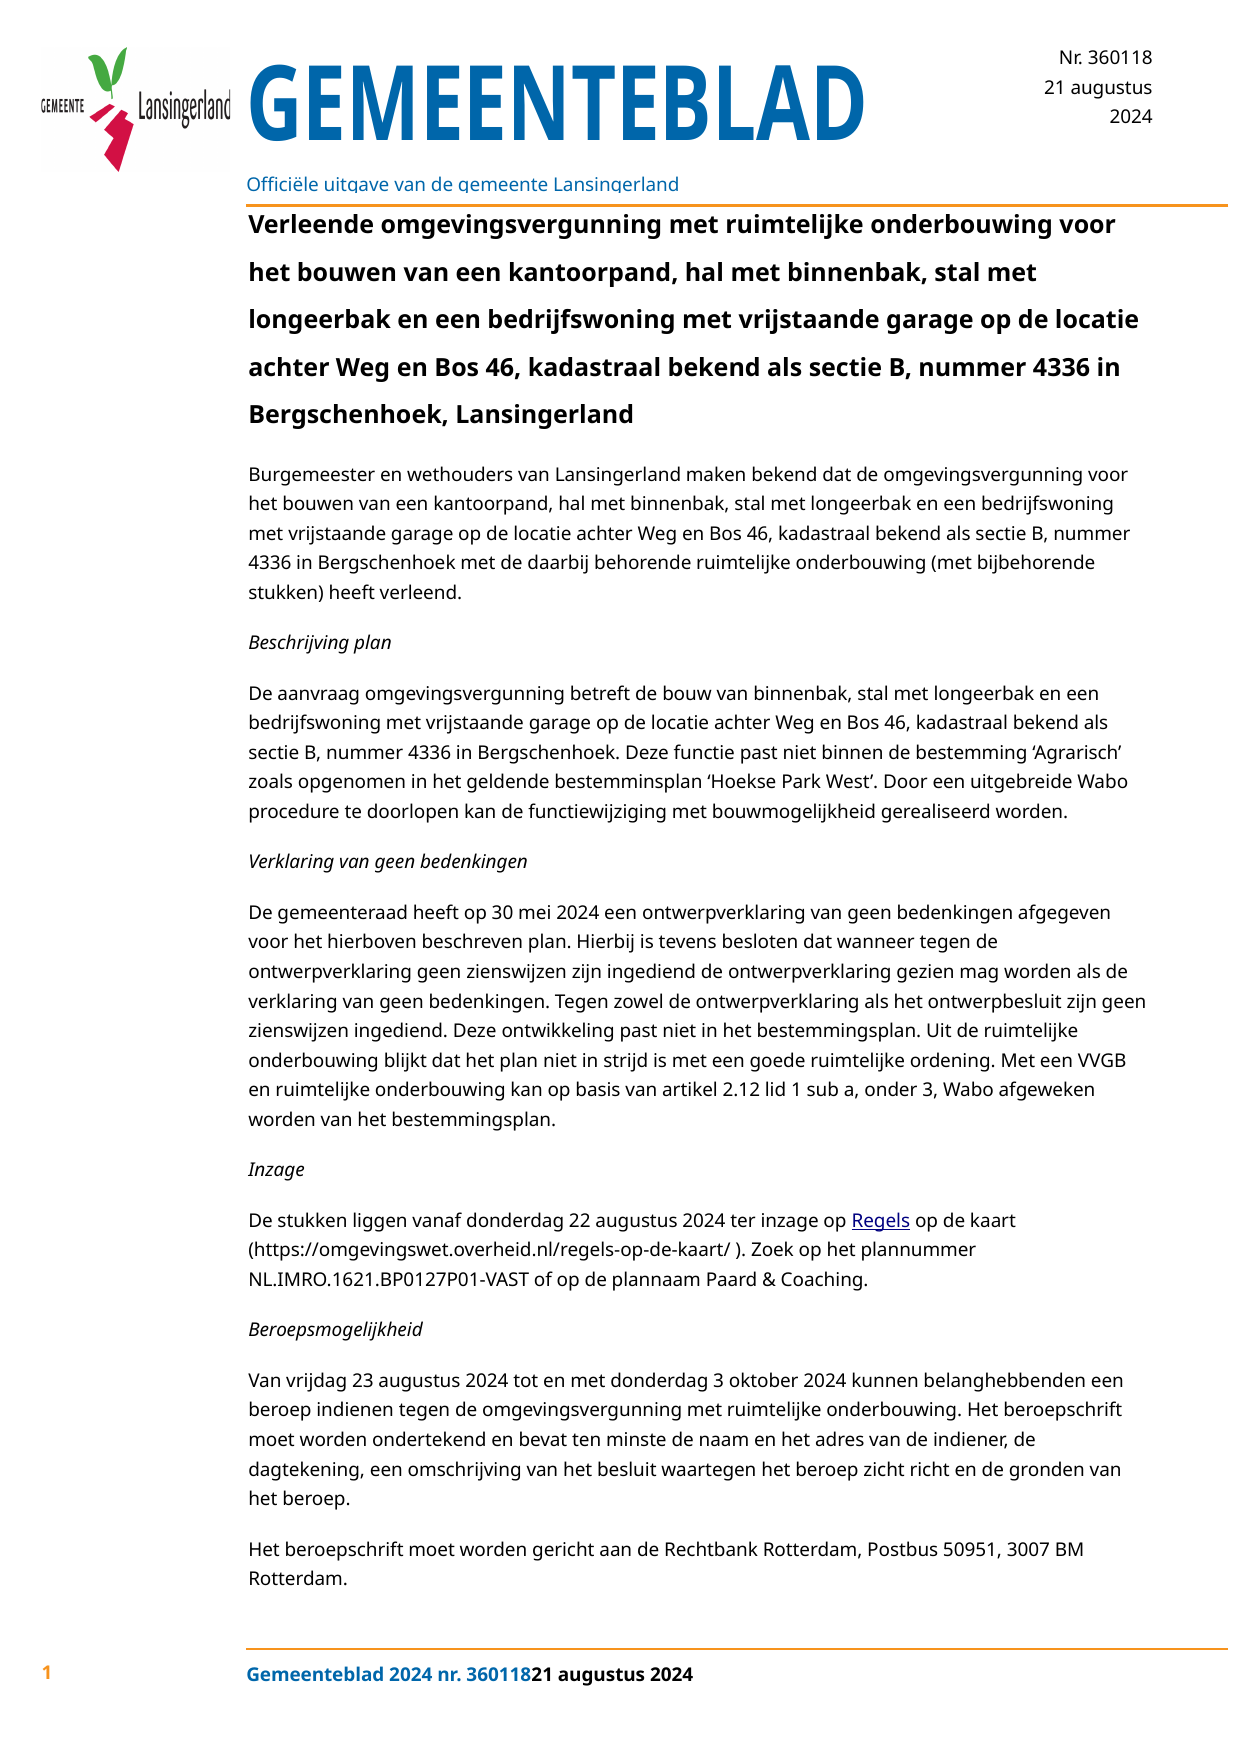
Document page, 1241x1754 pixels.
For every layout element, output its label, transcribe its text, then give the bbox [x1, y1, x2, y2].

text Inzage [248, 1157, 1152, 1182]
text Burgemeester en wethouders van Lansingerland maken bekend dat de omgevingsvergunning voor het bouwen van een kantoorpand, hal met binnenbak, stal met longeerbak en een bedrijfswoning met vrijstaande garage op de locatie achter Weg en Bos 46, kadastraal bekend als sectie B, nummer 4336 in Bergschenhoek met de daarbij behorende ruimtelijke onderbouwing (met bijbehorende stukken) heeft verleend. [248, 461, 1152, 605]
text Het beroepschrift moet worden gericht aan de Rechtbank Rotterdam, Postbus 50951, 3007 BM Rotterdam. [248, 1536, 1152, 1591]
text De aanvraag omgevingsvergunning betreft de bouw van binnenbak, stal met longeerbak en een bedrijfswoning met vrijstaande garage op de locatie achter Weg en Bos 46, kadastraal bekend als sectie B, nummer 4336 in Bergschenhoek. Deze functie past niet binnen de bestemming ‘Agrarisch’ zoals opgenomen in het geldende bestemminsplan ‘Hoekse Park West’. Door een uitgebreide Wabo procedure te doorlopen kan de functiewijziging met bouwmogelijkheid gerealiseerd worden. [248, 680, 1152, 824]
text Beroepsmogelijkheid [248, 1317, 1152, 1342]
text De gemeenteraad heeft op 30 mei 2024 een ontwerpverklaring van geen bedenkingen afgegeven voor het hierboven beschreven plan. Hierbij is tevens besloten dat wanneer tegen de ontwerpverklaring geen zienswijzen zijn ingediend de ontwerpverklaring gezien mag worden als de verklaring van geen bedenkingen. Tegen zowel de ontwerpverklaring als het ontwerpbesluit zijn geen zienswijzen ingediend. Deze ontwikkeling past niet in het bestemmingsplan. Uit de ruimtelijke onderbouwing blijkt dat het plan niet in strijd is met een goede ruimtelijke ordening. Met een VVGB en ruimtelijke onderbouwing kan op basis van artikel 2.12 lid 1 sub a, onder 3, Wabo afgeweken worden van het bestemmingsplan. [248, 899, 1152, 1132]
text Beschrijving plan [248, 629, 1152, 655]
text Verklaring van geen bedenkingen [248, 849, 1152, 874]
text Verleende omgevingsvergunning met ruimtelijke onderbouwing voor het bouwen van een kantoorpand, hal met binnenbak, stal met longeerbak en een bedrijfswoning met vrijstaande garage op de locatie achter Weg en Bos 46, kadastraal bekend als sectie B, nummer 4336 in Bergschenhoek, Lansingerland [248, 207, 1152, 431]
text Van vrijdag 23 augustus 2024 tot en met donderdag 3 oktober 2024 kunnen belanghebbenden een beroep indienen tegen de omgevingsvergunning met ruimtelijke onderbouwing. Het beroepschrift moet worden ondertekend en bevat ten minste de naam en het adres van de indiener, de dagtekening, een omschrijving van het besluit waartegen het beroep zicht richt en de gronden van het beroep. [248, 1367, 1152, 1511]
picture [41, 47, 231, 172]
text De stukken liggen vanaf donderdag 22 augustus 2024 ter inzage op Regels op de kaart (https://omgevingswet.overheid.nl/regels-op-de-kaart/ ). Zoek op het plannummer NL.IMRO.1621.BP0127P01-VAST of op de plannaam Paard & Coaching. [248, 1207, 1152, 1292]
